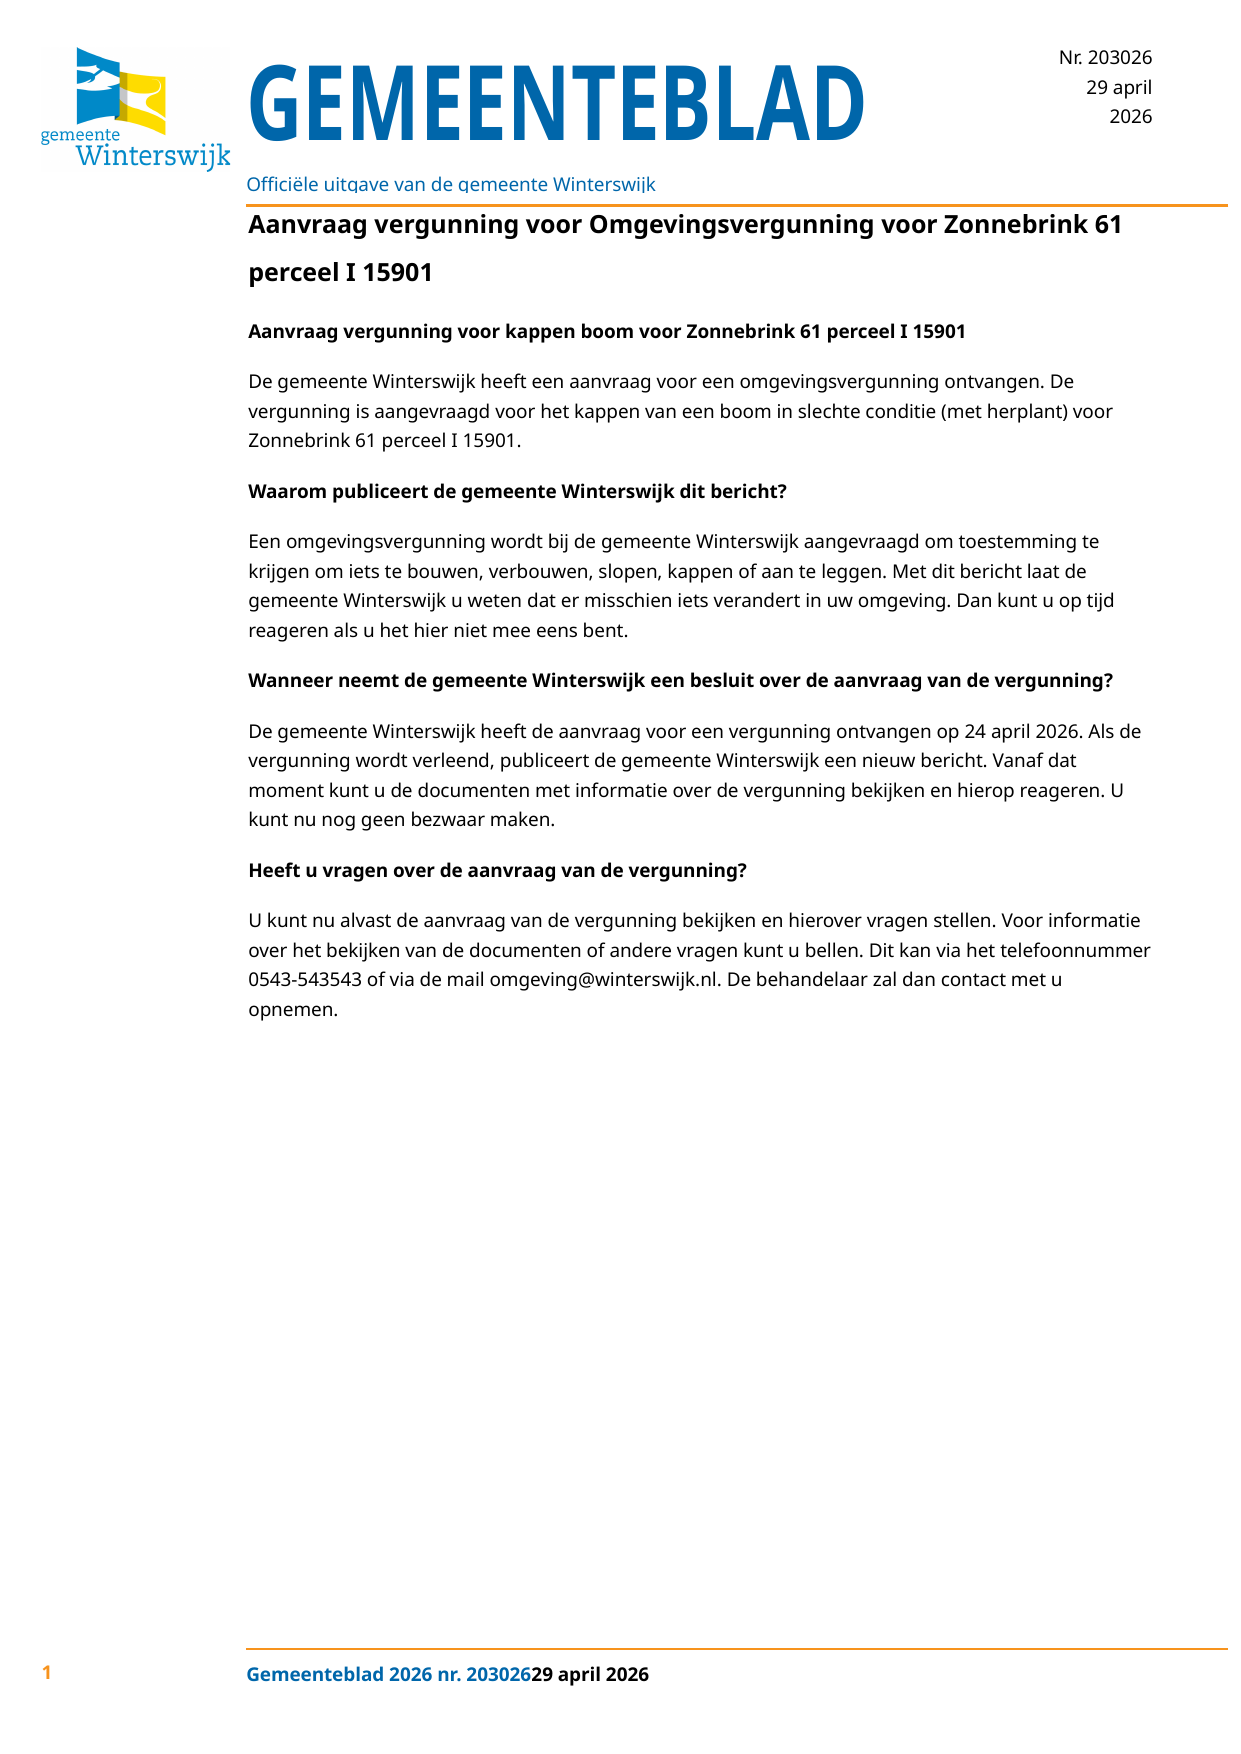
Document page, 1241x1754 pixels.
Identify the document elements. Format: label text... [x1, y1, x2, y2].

text De gemeente Winterswijk heeft een aanvraag voor een omgevingsvergunning ontvangen. De vergunning is aangevraagd voor het kappen van een boom in slechte conditie (met herplant) voor Zonnebrink 61 perceel I 15901. [248, 368, 1152, 453]
text De gemeente Winterswijk heeft de aanvraag voor een vergunning ontvangen op 24 april 2026. Als de vergunning wordt verleend, publiceert de gemeente Winterswijk een nieuw bericht. Vanaf dat moment kunt u de documenten met informatie over de vergunning bekijken en hierop reageren. U kunt nu nog geen bezwaar maken. [248, 718, 1152, 832]
text Een omgevingsvergunning wordt bij de gemeente Winterswijk aangevraagd om toestemming te krijgen om iets te bouwen, verbouwen, slopen, kappen of aan te leggen. Met dit bericht laat de gemeente Winterswijk u weten dat er misschien iets verandert in uw omgeving. Dan kunt u op tijd reageren als u het hier niet mee eens bent. [248, 528, 1152, 643]
text Wanneer neemt de gemeente Winterswijk een besluit over de aanvraag van de vergunning? [248, 667, 1152, 693]
text U kunt nu alvast de aanvraag van de vergunning bekijken en hierover vragen stellen. Voor informatie over het bekijken van de documenten of andere vragen kunt u bellen. Dit kan via het telefoonnummer 0543-543543 of via de mail omgeving@winterswijk.nl. De behandelaar zal dan contact met u opnemen. [248, 907, 1152, 1022]
picture [41, 47, 231, 172]
text Waarom publiceert de gemeente Winterswijk dit bericht? [248, 478, 1152, 504]
text Heeft u vragen over de aanvraag van de vergunning? [248, 857, 1152, 883]
text Aanvraag vergunning voor Omgevingsvergunning voor Zonnebrink 61 perceel I 15901 [248, 207, 1152, 288]
text Aanvraag vergunning voor kappen boom voor Zonnebrink 61 perceel I 15901 [248, 318, 1152, 344]
picture [225, 153, 231, 162]
